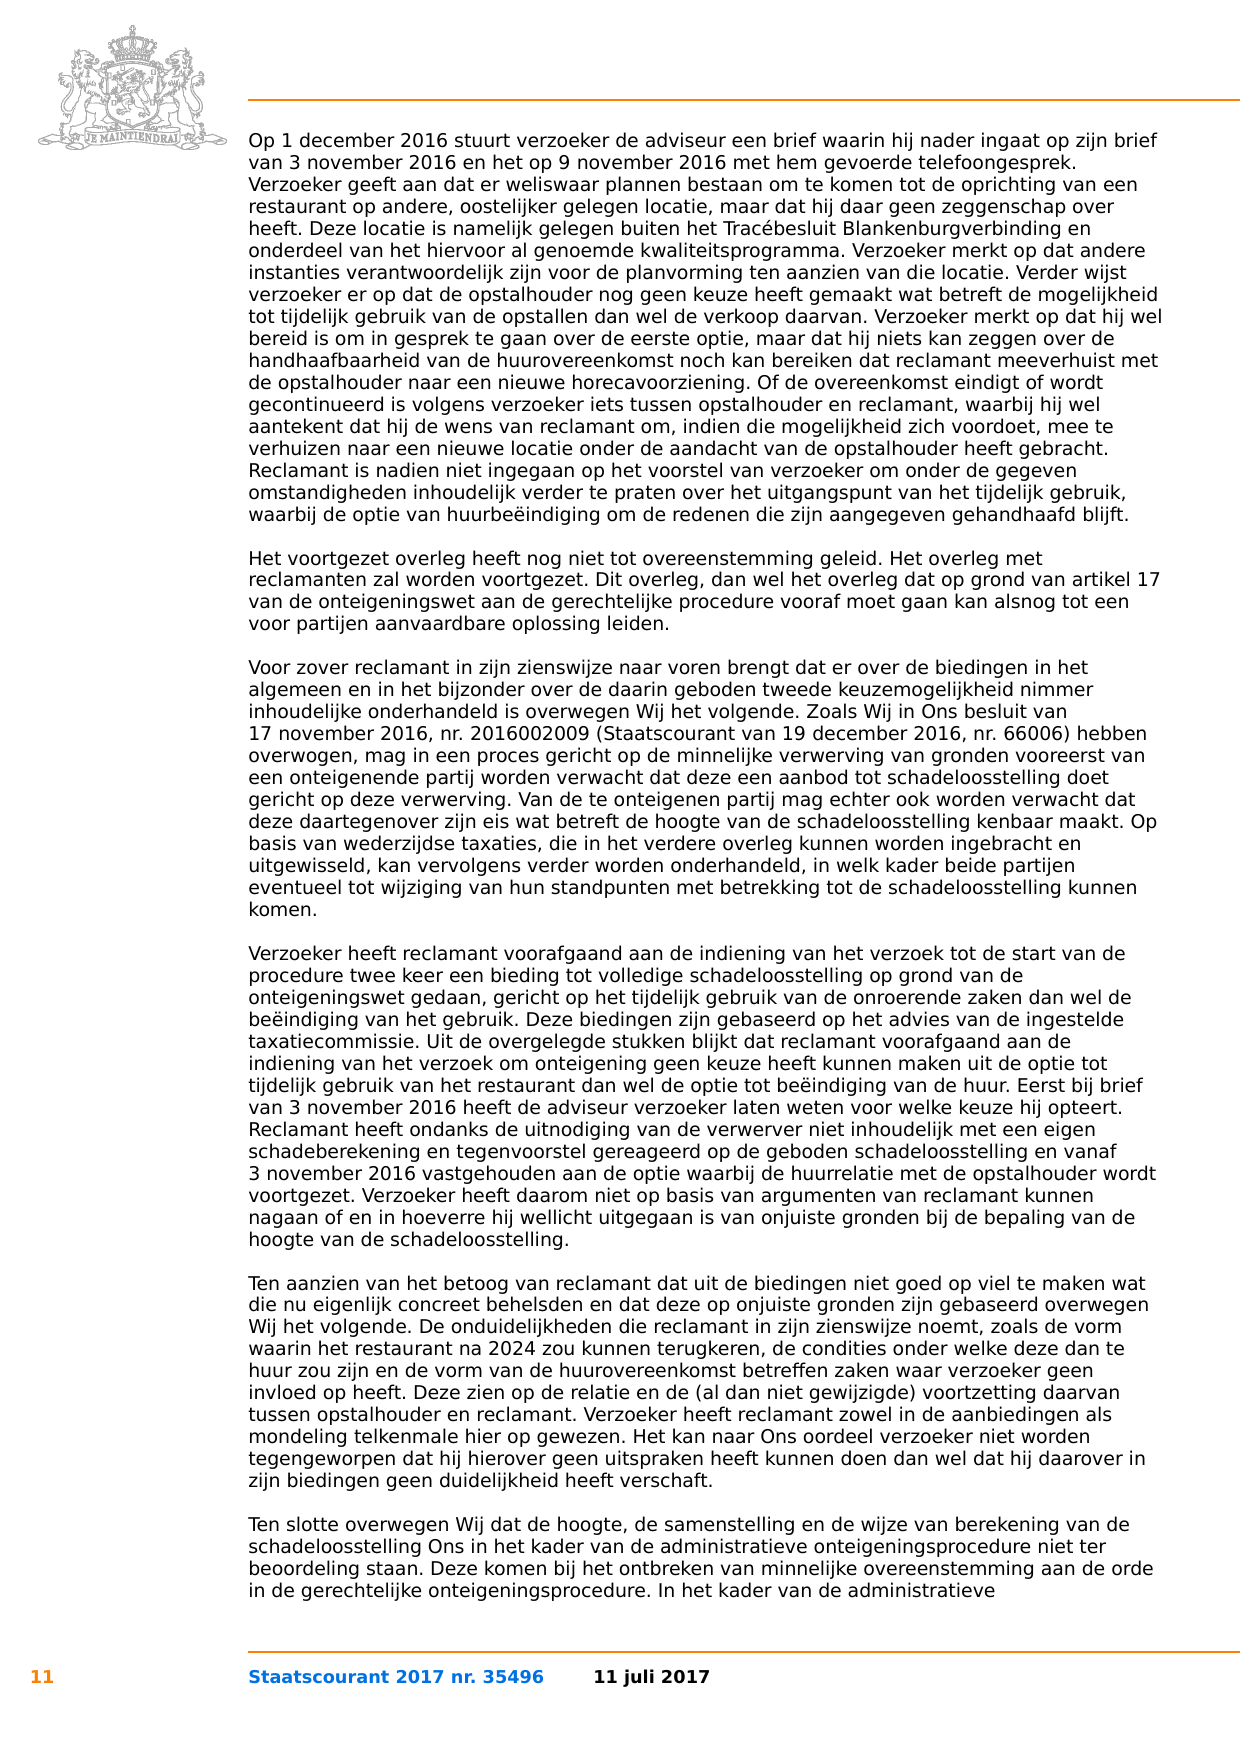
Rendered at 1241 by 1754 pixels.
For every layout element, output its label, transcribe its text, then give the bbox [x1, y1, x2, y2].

text Verzoeker heeft reclamant voorafgaand aan de indiening van het verzoek tot de start van de procedure twee keer een bieding tot volledige schadeloosstelling op grond van de onteigeningswet gedaan, gericht op het tijdelijk gebruik van de onroerende zaken dan wel de beëindiging van het gebruik. Deze biedingen zijn gebaseerd op het advies van de ingestelde taxatiecommissie. Uit de overgelegde stukken blijkt dat reclamant voorafgaand aan de indiening van het verzoek om onteigening geen keuze heeft kunnen maken uit de optie tot tijdelijk gebruik van het restaurant dan wel de optie tot beëindiging van de huur. Eerst bij brief van 3 november 2016 heeft de adviseur verzoeker laten weten voor welke keuze hij opteert. Reclamant heeft ondanks de uitnodiging van de verwerver niet inhoudelijk met een eigen schadeberekening en tegenvoorstel gereageerd op de geboden schadeloosstelling en vanaf 3 november 2016 vastgehouden aan de optie waarbij de huurrelatie met de opstalhouder wordt voortgezet. Verzoeker heeft daarom niet op basis van argumenten van reclamant kunnen nagaan of en in hoeverre hij wellicht uitgegaan is van onjuiste gronden bij de bepaling van de hoogte van de schadeloosstelling. [248, 943, 1163, 1251]
text Ten aanzien van het betoog van reclamant dat uit de biedingen niet goed op viel te maken wat die nu eigenlijk concreet behelsden en dat deze op onjuiste gronden zijn gebaseerd overwegen Wij het volgende. De onduidelijkheden die reclamant in zijn zienswijze noemt, zoals de vorm waarin het restaurant na 2024 zou kunnen terugkeren, de condities onder welke deze dan te huur zou zijn en de vorm van de huurovereenkomst betreffen zaken waar verzoeker geen invloed op heeft. Deze zien op de relatie en de (al dan niet gewijzigde) voortzetting daarvan tussen opstalhouder en reclamant. Verzoeker heeft reclamant zowel in de aanbiedingen als mondeling telkenmale hier op gewezen. Het kan naar Ons oordeel verzoeker niet worden tegengeworpen dat hij hierover geen uitspraken heeft kunnen doen dan wel dat hij daarover in zijn biedingen geen duidelijkheid heeft verschaft. [248, 1272, 1163, 1492]
text Ten slotte overwegen Wij dat de hoogte, de samenstelling en de wijze van berekening van de schadeloosstelling Ons in het kader van de administratieve onteigeningsprocedure niet ter beoordeling staan. Deze komen bij het ontbreken van minnelijke overeenstemming aan de orde in de gerechtelijke onteigeningsprocedure. In het kader van de administratieve [248, 1514, 1163, 1602]
text Voor zover reclamant in zijn zienswijze naar voren brengt dat er over de biedingen in het algemeen en in het bijzonder over de daarin geboden tweede keuzemogelijkheid nimmer inhoudelijke onderhandeld is overwegen Wij het volgende. Zoals Wij in Ons besluit van 17 november 2016, nr. 2016002009 (Staatscourant van 19 december 2016, nr. 66006) hebben overwogen, mag in een proces gericht op de minnelijke verwerving van gronden vooreerst van een onteigenende partij worden verwacht dat deze een aanbod tot schadeloosstelling doet gericht op deze verwerving. Van de te onteigenen partij mag echter ook worden verwacht dat deze daartegenover zijn eis wat betreft de hoogte van de schadeloosstelling kenbaar maakt. Op basis van wederzijdse taxaties, die in het verdere overleg kunnen worden ingebracht en uitgewisseld, kan vervolgens verder worden onderhandeld, in welk kader beide partijen eventueel tot wijziging van hun standpunten met betrekking tot de schadeloosstelling kunnen komen. [248, 657, 1163, 921]
text Het voortgezet overleg heeft nog niet tot overeenstemming geleid. Het overleg met reclamanten zal worden voortgezet. Dit overleg, dan wel het overleg dat op grond van artikel 17 van de onteigeningswet aan de gerechtelijke procedure vooraf moet gaan kan alsnog tot een voor partijen aanvaardbare oplossing leiden. [248, 547, 1163, 635]
text Op 1 december 2016 stuurt verzoeker de adviseur een brief waarin hij nader ingaat op zijn brief van 3 november 2016 en het op 9 november 2016 met hem gevoerde telefoongesprek. Verzoeker geeft aan dat er weliswaar plannen bestaan om te komen tot de oprichting van een restaurant op andere, oostelijker gelegen locatie, maar dat hij daar geen zeggenschap over heeft. Deze locatie is namelijk gelegen buiten het Tracébesluit Blankenburgverbinding en onderdeel van het hiervoor al genoemde kwaliteitsprogramma. Verzoeker merkt op dat andere instanties verantwoordelijk zijn voor de planvorming ten aanzien van die locatie. Verder wijst verzoeker er op dat de opstalhouder nog geen keuze heeft gemaakt wat betreft de mogelijkheid tot tijdelijk gebruik van de opstallen dan wel de verkoop daarvan. Verzoeker merkt op dat hij wel bereid is om in gesprek te gaan over de eerste optie, maar dat hij niets kan zeggen over de handhaafbaarheid van de huurovereenkomst noch kan bereiken dat reclamant meeverhuist met de opstalhouder naar een nieuwe horecavoorziening. Of de overeenkomst eindigt of wordt gecontinueerd is volgens verzoeker iets tussen opstalhouder en reclamant, waarbij hij wel aantekent dat hij de wens van reclamant om, indien die mogelijkheid zich voordoet, mee te verhuizen naar een nieuwe locatie onder de aandacht van de opstalhouder heeft gebracht. Reclamant is nadien niet ingegaan op het voorstel van verzoeker om onder de gegeven omstandigheden inhoudelijk verder te praten over het uitgangspunt van het tijdelijk gebruik, waarbij de optie van huurbeëindiging om de redenen die zijn aangegeven gehandhaafd blijft. [248, 130, 1163, 526]
picture [38, 25, 227, 150]
